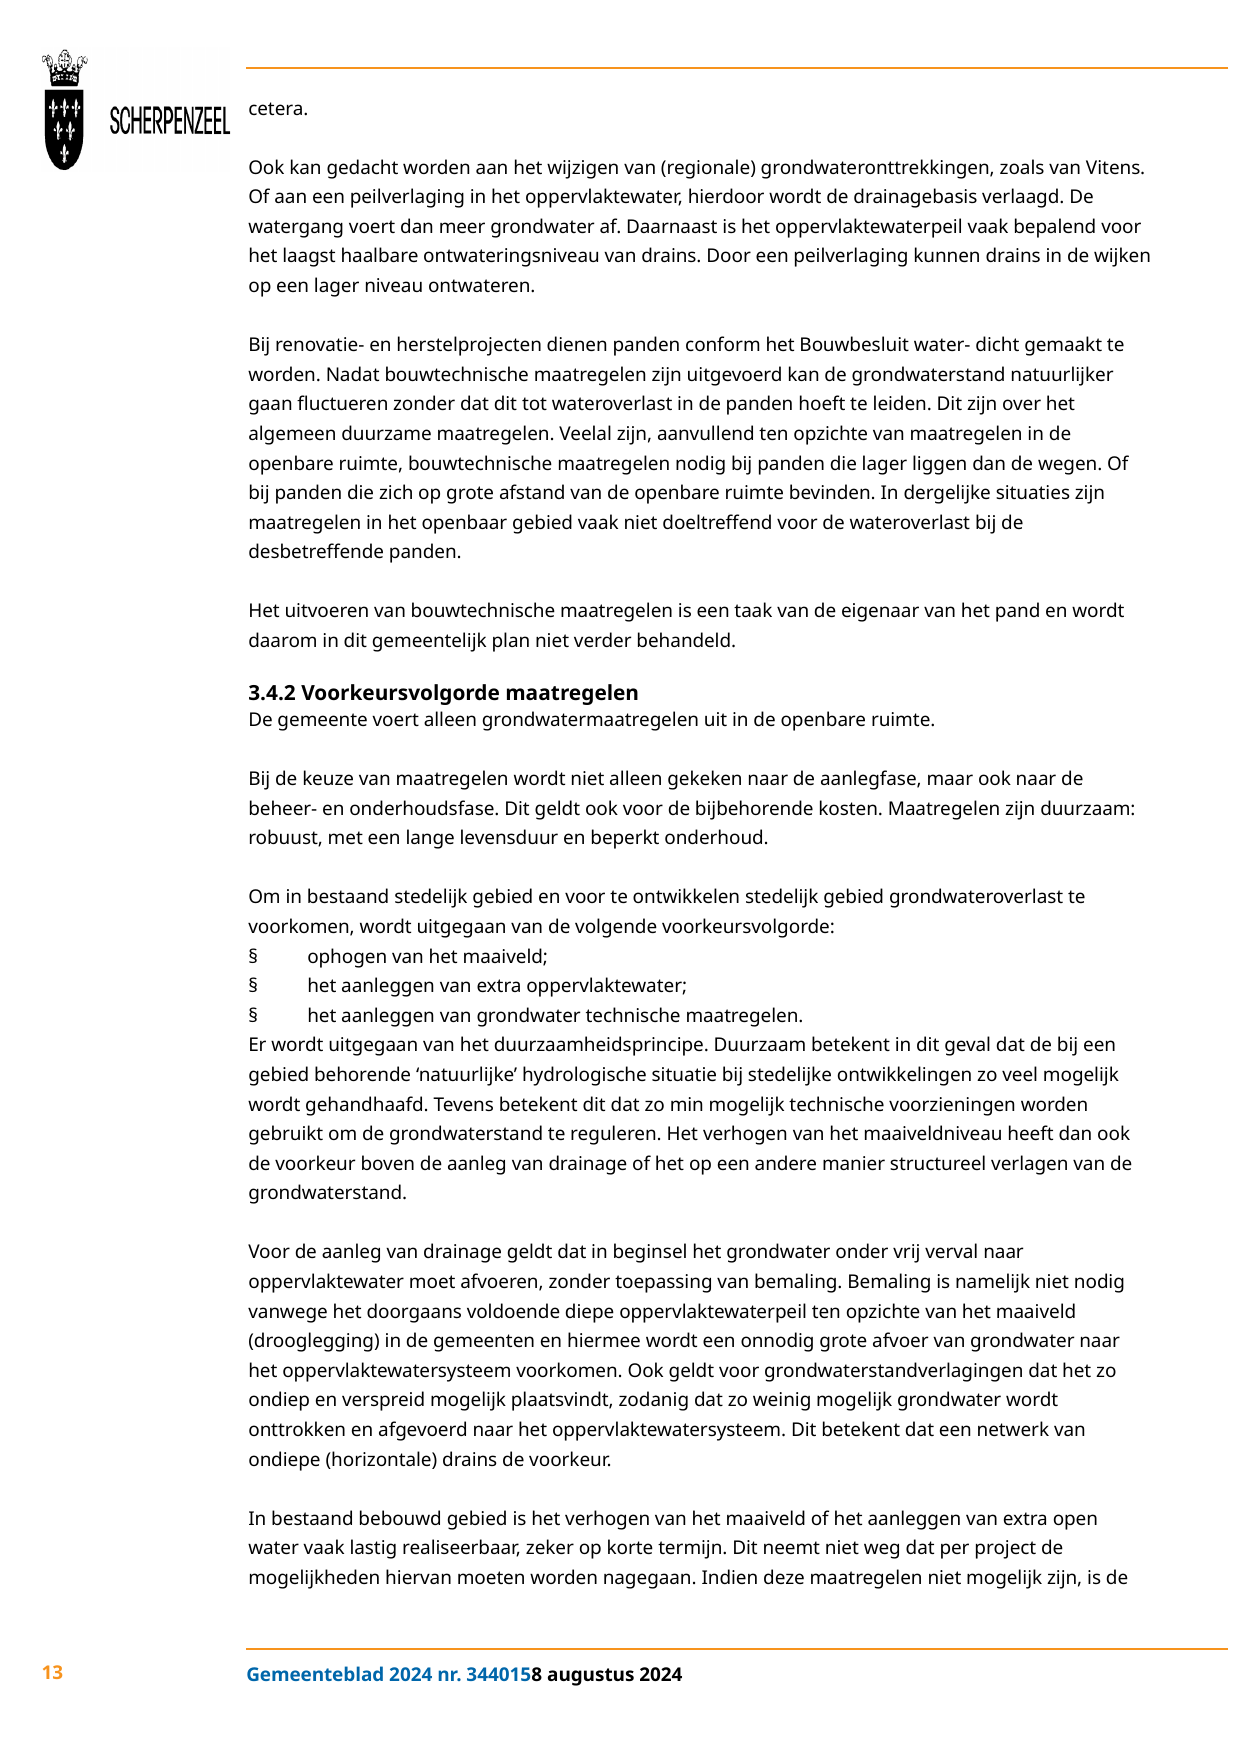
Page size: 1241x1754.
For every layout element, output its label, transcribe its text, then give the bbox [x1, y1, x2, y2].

text Bij de keuze van maatregelen wordt niet alleen gekeken naar de aanlegfase, maar ook naar de beheer- en onderhoudsfase. Dit geldt ook voor de bijbehorende kosten. Maatregelen zijn duurzaam: robuust, met een lange levensduur en beperkt onderhoud. [248, 765, 1152, 850]
picture [41, 47, 231, 172]
text Om in bestaand stedelijk gebied en voor te ontwikkelen stedelijk gebied grondwateroverlast te voorkomen, wordt uitgegaan van de volgende voorkeursvolgorde: [248, 884, 1152, 939]
text Voor de aanleg van drainage geldt dat in beginsel het grondwater onder vrij verval naar oppervlaktewater moet afvoeren, zonder toepassing van bemaling. Bemaling is namelijk niet nodig vanwege het doorgaans voldoende diepe oppervlaktewaterpeil ten opzichte van het maaiveld (drooglegging) in de gemeenten en hiermee wordt een onnodig grote afvoer van grondwater naar het oppervlaktewatersysteem voorkomen. Ook geldt voor grondwaterstandverlagingen dat het zo ondiep en verspreid mogelijk plaatsvindt, zodanig dat zo weinig mogelijk grondwater wordt onttrokken en afgevoerd naar het oppervlaktewatersysteem. Dit betekent dat een netwerk van ondiepe (horizontale) drains de voorkeur. [248, 1239, 1152, 1471]
text Bij renovatie- en herstelprojecten dienen panden conform het Bouwbesluit water- dicht gemaakt te worden. Nadat bouwtechnische maatregelen zijn uitgevoerd kan de grondwaterstand natuurlijker gaan fluctueren zonder dat dit tot wateroverlast in de panden hoeft te leiden. Dit zijn over het algemeen duurzame maatregelen. Veelal zijn, aanvullend ten opzichte van maatregelen in de openbare ruimte, bouwtechnische maatregelen nodig bij panden die lager liggen dan de wegen. Of bij panden die zich op grote afstand van de openbare ruimte bevinden. In dergelijke situaties zijn maatregelen in het openbaar gebied vaak niet doeltreffend voor de wateroverlast bij de desbetreffende panden. [248, 331, 1152, 564]
list het aanleggen van grondwater technische maatregelen. [248, 1002, 1152, 1028]
text cetera. [248, 95, 1152, 121]
text De gemeente voert alleen grondwatermaatregelen uit in de openbare ruimte. [248, 706, 1152, 732]
text Er wordt uitgegaan van het duurzaamheidsprincipe. Duurzaam betekent in dit geval dat de bij een gebied behorende ‘natuurlijke’ hydrologische situatie bij stedelijke ontwikkelingen zo veel mogelijk wordt gehandhaafd. Tevens betekent dit dat zo min mogelijk technische voorzieningen worden gebruikt om de grondwaterstand te reguleren. Het verhogen van het maaiveldniveau heeft dan ook de voorkeur boven de aanleg van drainage of het op een andere manier structureel verlagen van de grondwaterstand. [248, 1032, 1152, 1205]
text Het uitvoeren van bouwtechnische maatregelen is een taak van de eigenaar van het pand en wordt daarom in dit gemeentelijk plan niet verder behandeld. [248, 598, 1152, 653]
text Ook kan gedacht worden aan het wijzigen van (regionale) grondwateronttrekkingen, zoals van Vitens. Of aan een peilverlaging in het oppervlaktewater, hierdoor wordt de drainagebasis verlaagd. De watergang voert dan meer grondwater af. Daarnaast is het oppervlaktewaterpeil vaak bepalend voor het laagst haalbare ontwateringsniveau van drains. Door een peilverlaging kunnen drains in de wijken op een lager niveau ontwateren. [248, 154, 1152, 298]
text In bestaand bebouwd gebied is het verhogen van het maaiveld of het aanleggen van extra open water vaak lastig realiseerbaar, zeker op korte termijn. Dit neemt niet weg dat per project de mogelijkheden hiervan moeten worden nagegaan. Indien deze maatregelen niet mogelijk zijn, is de [248, 1505, 1152, 1590]
list het aanleggen van extra oppervlaktewater; [248, 972, 1152, 998]
list ophogen van het maaiveld; [248, 943, 1152, 968]
text 3.4.2 Voorkeursvolgorde maatregelen [248, 678, 1152, 706]
